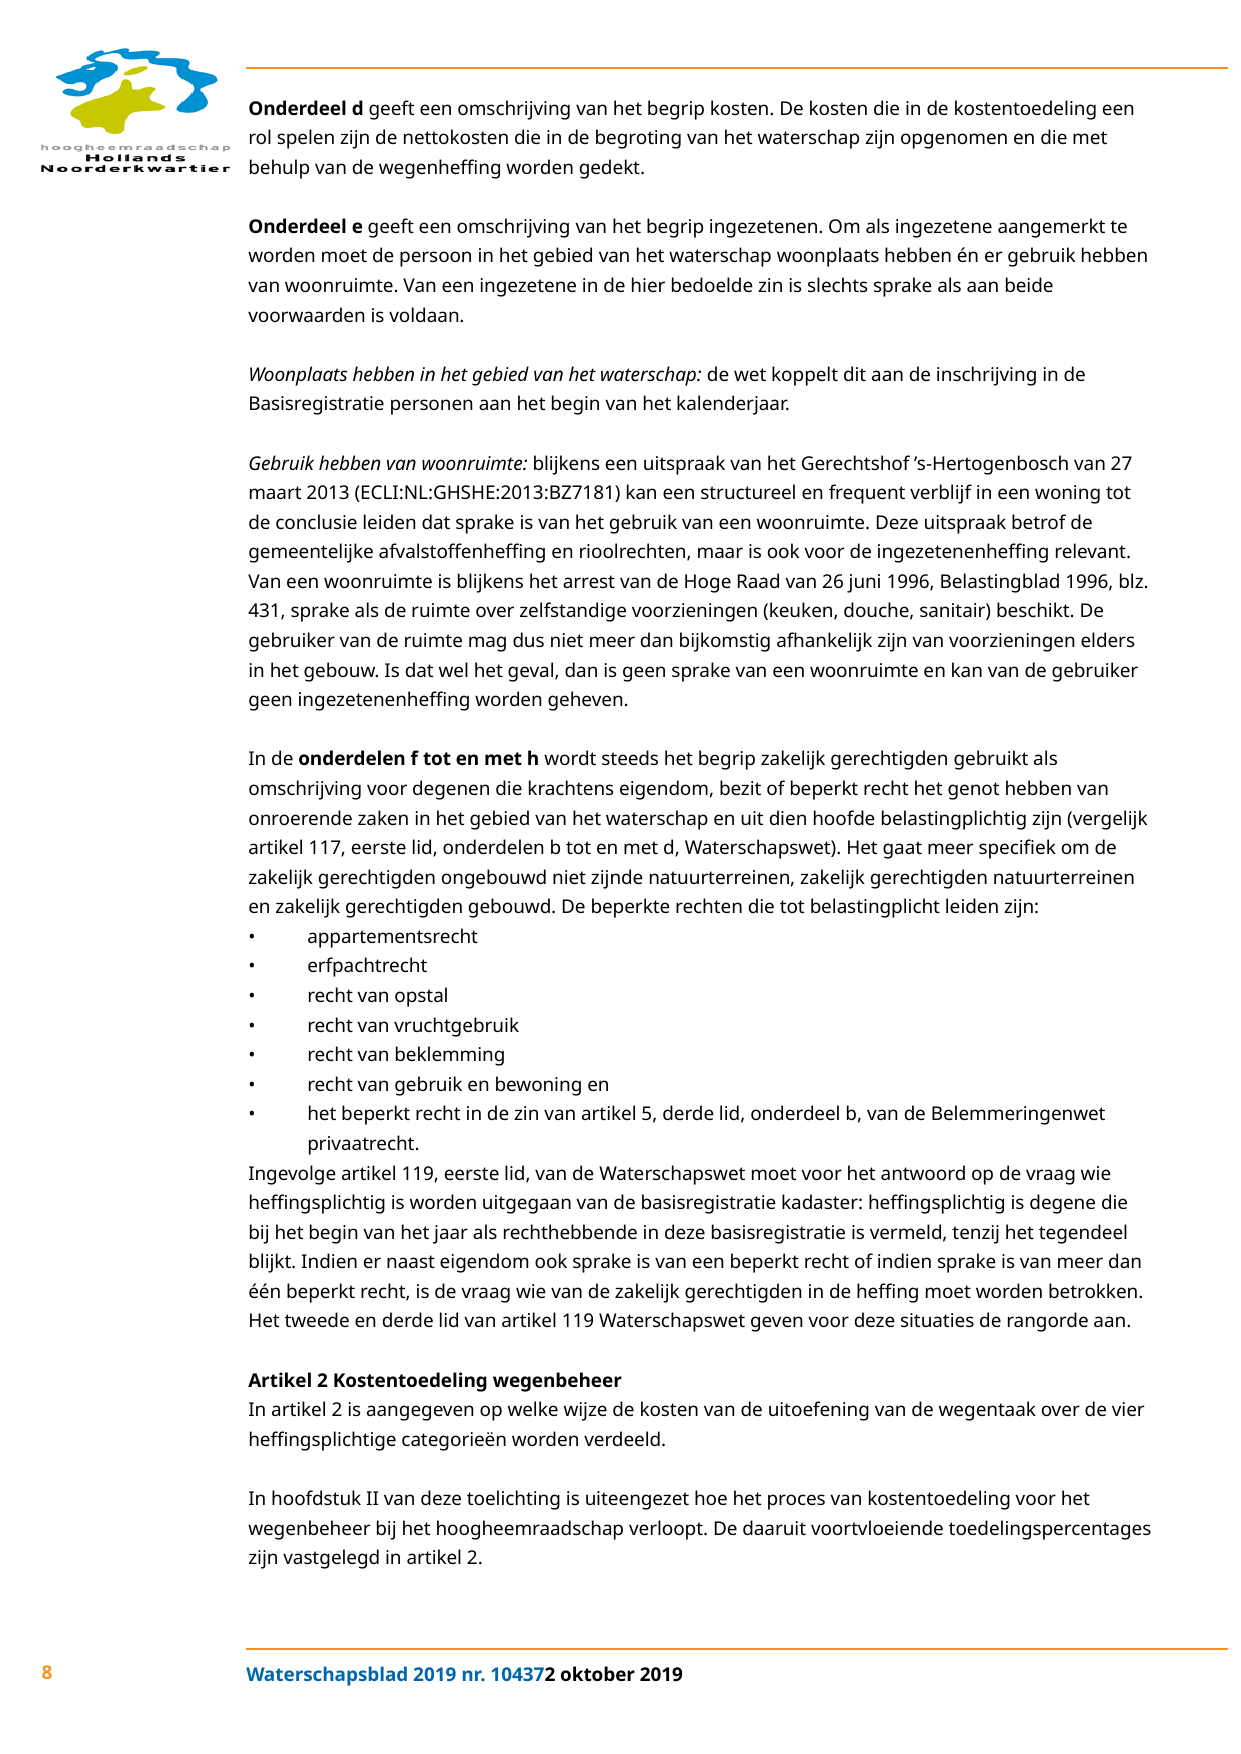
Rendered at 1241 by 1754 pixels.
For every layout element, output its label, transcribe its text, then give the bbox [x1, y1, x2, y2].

text Ingevolge artikel 119, eerste lid, van de Waterschapswet moet voor het antwoord op de vraag wie heffingsplichtig is worden uitgegaan van de basisregistratie kadaster: heffingsplichtig is degene die bij het begin van het jaar als rechthebbende in deze basisregistratie is vermeld, tenzij het tegendeel blijkt. Indien er naast eigendom ook sprake is van een beperkt recht of indien sprake is van meer dan één beperkt recht, is de vraag wie van de zakelijk gerechtigden in de heffing moet worden betrokken. Het tweede en derde lid van artikel 119 Waterschapswet geven voor deze situaties de rangorde aan. [248, 1160, 1152, 1333]
text Van een woonruimte is blijkens het arrest van de Hoge Raad van 26 juni 1996, Belastingblad 1996, blz. 431, sprake als de ruimte over zelfstandige voorzieningen (keuken, douche, sanitair) beschikt. De gebruiker van de ruimte mag dus niet meer dan bijkomstig afhankelijk zijn van voorzieningen elders in het gebouw. Is dat wel het geval, dan is geen sprake van een woonruimte en kan van de gebruiker geen ingezetenenheffing worden geheven. [248, 568, 1152, 712]
text Woonplaats hebben in het gebied van het waterschap: de wet koppelt dit aan de inschrijving in de Basisregistratie personen aan het begin van het kalenderjaar. [248, 361, 1152, 416]
list recht van opstal [248, 982, 1152, 1008]
text In hoofdstuk II van deze toelichting is uiteengezet hoe het proces van kostentoedeling voor het wegenbeheer bij het hoogheemraadschap verloopt. De daaruit voortvloeiende toedelingspercentages zijn vastgelegd in artikel 2. [248, 1485, 1152, 1570]
list erfpachtrecht [248, 953, 1152, 978]
text Artikel 2 Kostentoedeling wegenbeheer [248, 1367, 1152, 1393]
list het beperkt recht in de zin van artikel 5, derde lid, onderdeel b, van de Belemmeringenwet privaatrecht. [248, 1101, 1152, 1156]
text Onderdeel d geeft een omschrijving van het begrip kosten. De kosten die in de kostentoedeling een rol spelen zijn de nettokosten die in de begroting van het waterschap zijn opgenomen en die met behulp van de wegenheffing worden gedekt. [248, 95, 1152, 180]
list recht van vruchtgebruik [248, 1012, 1152, 1038]
text Gebruik hebben van woonruimte: blijkens een uitspraak van het Gerechtshof ’s-Hertogenbosch van 27 maart 2013 (ECLI:NL:GHSHE:2013:BZ7181) kan een structureel en frequent verblijf in een woning tot de conclusie leiden dat sprake is van het gebruik van een woonruimte. Deze uitspraak betrof de gemeentelijke afvalstoffenheffing en rioolrechten, maar is ook voor de ingezetenenheffing relevant. [248, 450, 1152, 564]
list recht van beklemming [248, 1041, 1152, 1067]
text In artikel 2 is aangegeven op welke wijze de kosten van de uitoefening van de wegentaak over de vier heffingsplichtige categorieën worden verdeeld. [248, 1396, 1152, 1452]
text Onderdeel e geeft een omschrijving van het begrip ingezetenen. Om als ingezetene aangemerkt te worden moet de persoon in het gebied van het waterschap woonplaats hebben én er gebruik hebben van woonruimte. Van een ingezetene in de hier bedoelde zin is slechts sprake als aan beide voorwaarden is voldaan. [248, 213, 1152, 328]
picture [41, 47, 231, 172]
text In de onderdelen f tot en met h wordt steeds het begrip zakelijk gerechtigden gebruikt als omschrijving voor degenen die krachtens eigendom, bezit of beperkt recht het genot hebben van onroerende zaken in het gebied van het waterschap en uit dien hoofde belastingplichtig zijn (vergelijk artikel 117, eerste lid, onderdelen b tot en met d, Waterschapswet). Het gaat meer specifiek om de zakelijk gerechtigden ongebouwd niet zijnde natuurterreinen, zakelijk gerechtigden natuurterreinen en zakelijk gerechtigden gebouwd. De beperkte rechten die tot belastingplicht leiden zijn: [248, 746, 1152, 919]
list recht van gebruik en bewoning en [248, 1071, 1152, 1097]
list appartementsrecht [248, 923, 1152, 949]
